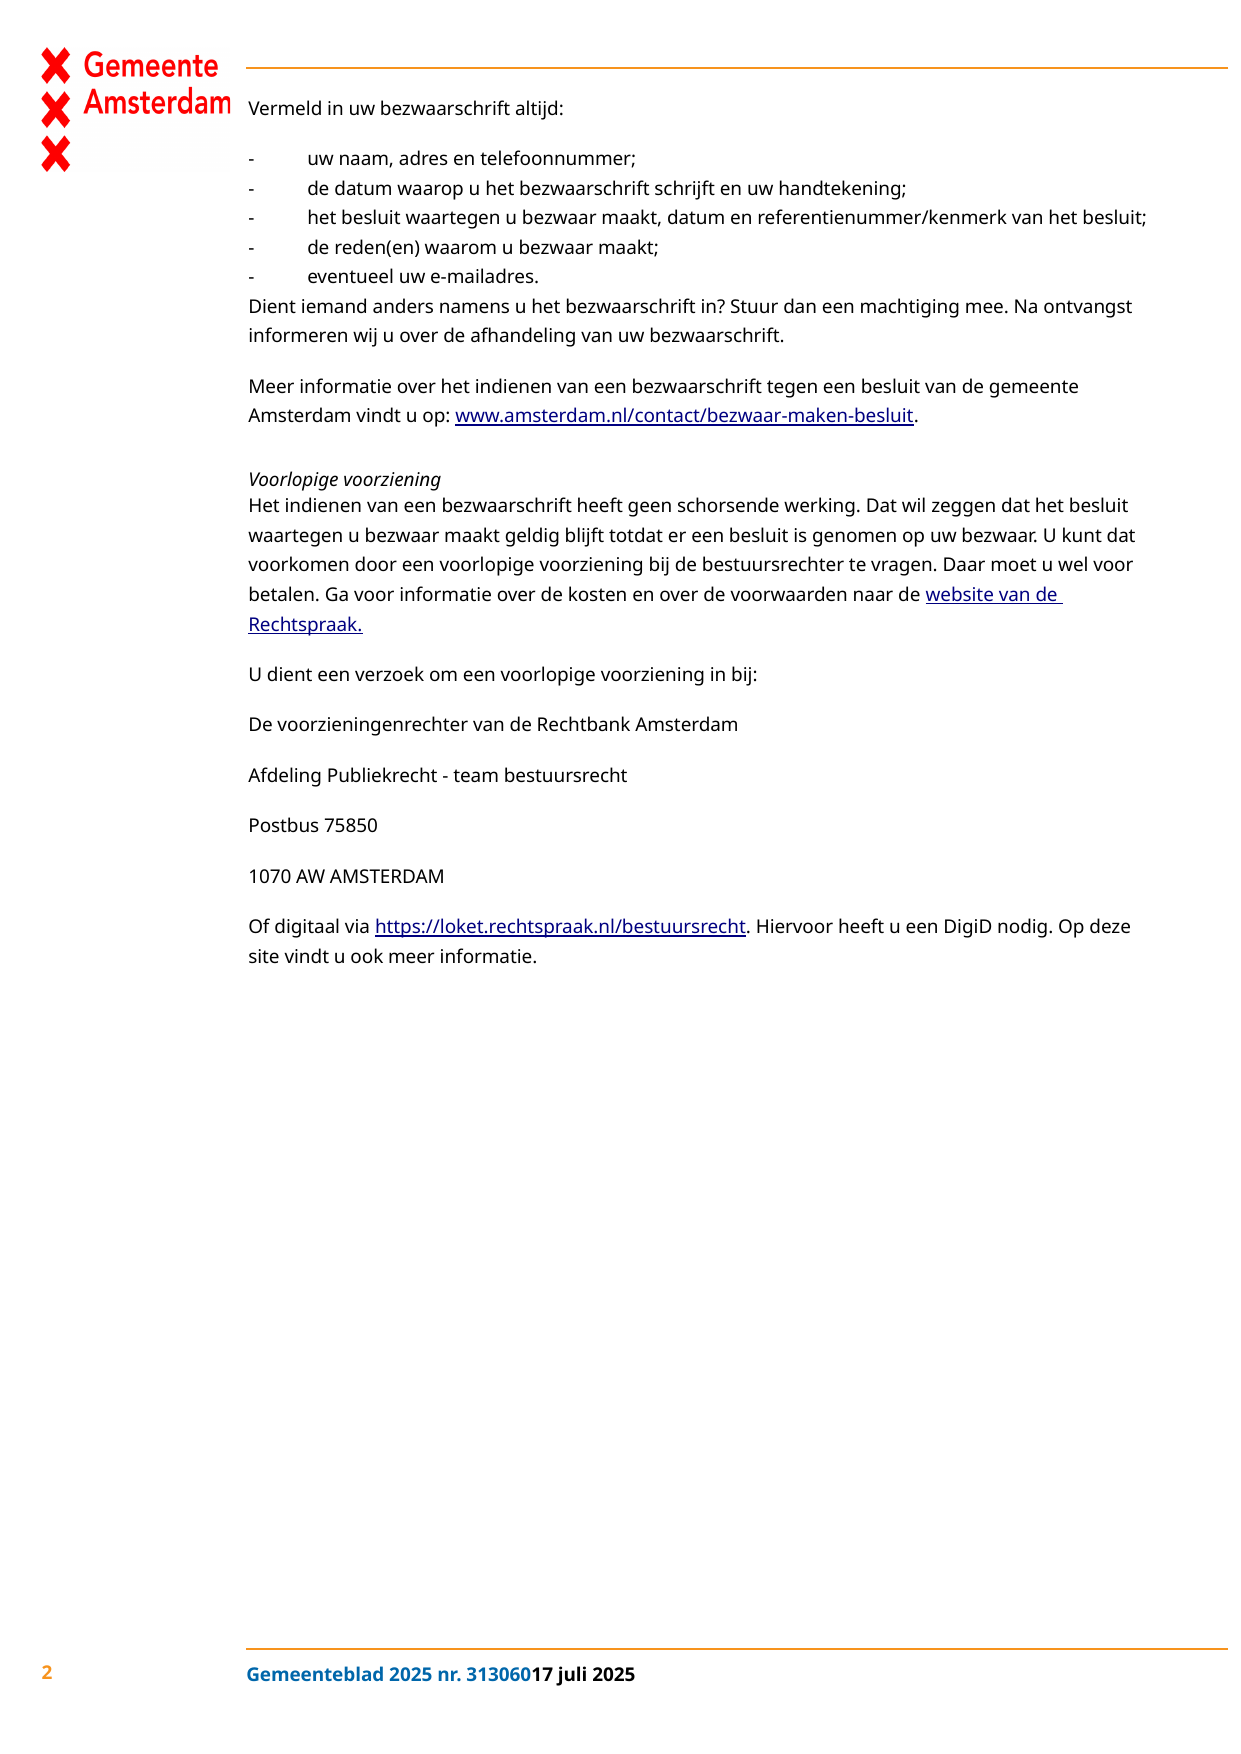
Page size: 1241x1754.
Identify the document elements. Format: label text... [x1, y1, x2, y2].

text De voorzieningenrechter van de Rechtbank Amsterdam [248, 712, 1152, 737]
list de reden(en) waarom u bezwaar maakt; [248, 234, 1152, 260]
list de datum waarop u het bezwaarschrift schrijft en uw handtekening; [248, 175, 1152, 201]
text Postbus 75850 [248, 812, 1152, 838]
text Het indienen van een bezwaarschrift heeft geen schorsende werking. Dat wil zeggen dat het besluit waartegen u bezwaar maakt geldig blijft totdat er een besluit is genomen op uw bezwaar. U kunt dat voorkomen door een voorlopige voorziening bij de bestuursrechter te vragen. Daar moet u wel voor betalen. Ga voor informatie over de kosten en over de voorwaarden naar de website van de Rechtspraak. [248, 492, 1152, 636]
text Meer informatie over het indienen van een bezwaarschrift tegen een besluit van de gemeente Amsterdam vindt u op: www.amsterdam.nl/contact/bezwaar-maken-besluit. [248, 373, 1152, 428]
list uw naam, adres en telefoonnummer; [248, 145, 1152, 171]
list het besluit waartegen u bezwaar maakt, datum en referentienummer/kenmerk van het besluit; [248, 204, 1152, 230]
text Vermeld in uw bezwaarschrift altijd: [248, 95, 1152, 121]
text Voorlopige voorziening [248, 467, 1152, 492]
list eventueel uw e-mailadres. [248, 263, 1152, 289]
text U dient een verzoek om een voorlopige voorziening in bij: [248, 661, 1152, 687]
text Afdeling Publiekrecht - team bestuursrecht [248, 762, 1152, 788]
text 1070 AW AMSTERDAM [248, 863, 1152, 888]
text Dient iemand anders namens u het bezwaarschrift in? Stuur dan een machtiging mee. Na ontvangst informeren wij u over de afhandeling van uw bezwaarschrift. [248, 293, 1152, 348]
picture [41, 47, 231, 172]
text Of digitaal via https://loket.rechtspraak.nl/bestuursrecht. Hiervoor heeft u een DigiD nodig. Op deze site vindt u ook meer informatie. [248, 913, 1152, 968]
